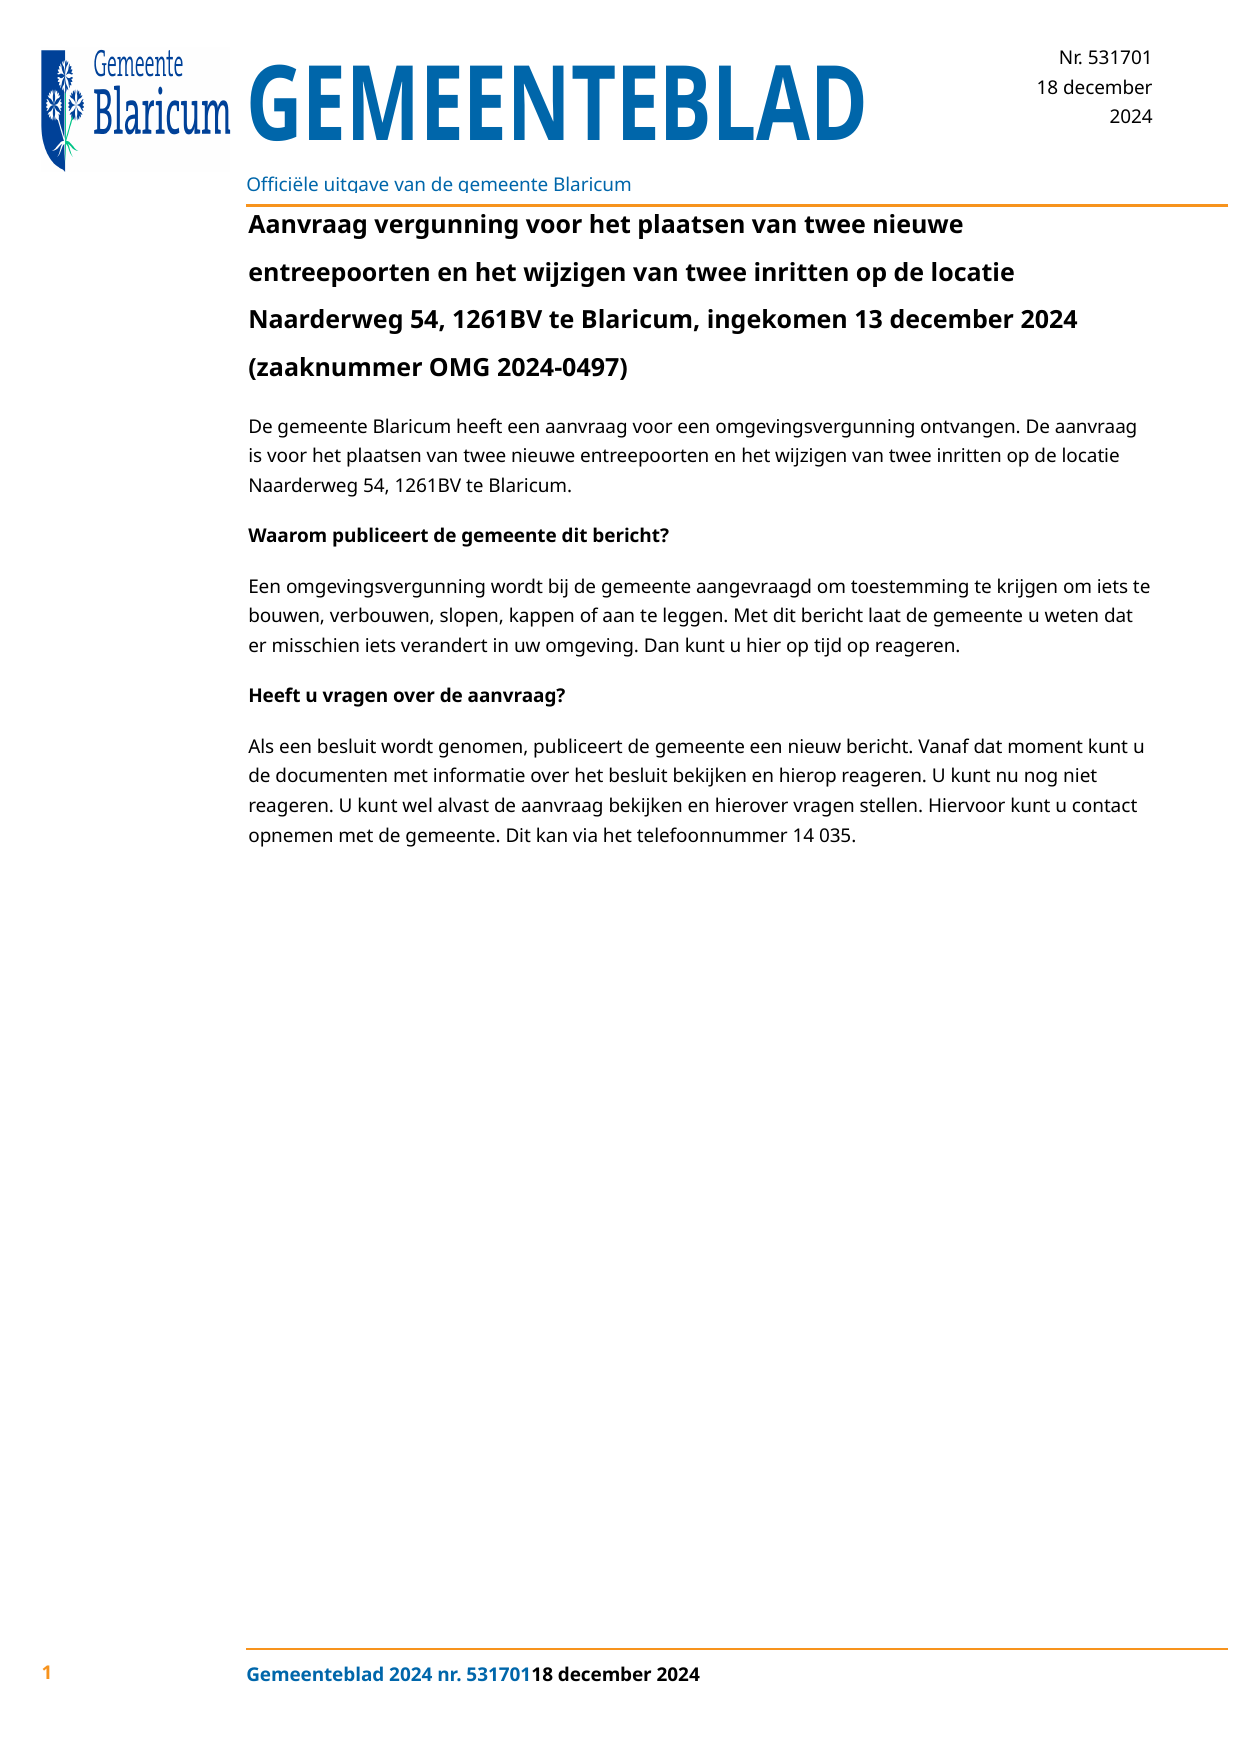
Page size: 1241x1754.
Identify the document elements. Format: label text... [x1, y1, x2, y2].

text Heeft u vragen over de aanvraag? [248, 683, 1152, 708]
text Als een besluit wordt genomen, publiceert de gemeente een nieuw bericht. Vanaf dat moment kunt u de documenten met informatie over het besluit bekijken en hierop reageren. U kunt nu nog niet reageren. U kunt wel alvast de aanvraag bekijken en hierover vragen stellen. Hiervoor kunt u contact opnemen met de gemeente. Dit kan via het telefoonnummer 14 035. [248, 733, 1152, 848]
text Aanvraag vergunning voor het plaatsen van twee nieuwe entreepoorten en het wijzigen van twee inritten op de locatie Naarderweg 54, 1261BV te Blaricum, ingekomen 13 december 2024 (zaaknummer OMG 2024-0497) [248, 207, 1152, 384]
picture [41, 47, 231, 172]
text Een omgevingsvergunning wordt bij de gemeente aangevraagd om toestemming te krijgen om iets te bouwen, verbouwen, slopen, kappen of aan te leggen. Met dit bericht laat de gemeente u weten dat er misschien iets verandert in uw omgeving. Dan kunt u hier op tijd op reageren. [248, 573, 1152, 658]
text De gemeente Blaricum heeft een aanvraag voor een omgevingsvergunning ontvangen. De aanvraag is voor het plaatsen van twee nieuwe entreepoorten en het wijzigen van twee inritten op de locatie Naarderweg 54, 1261BV te Blaricum. [248, 413, 1152, 498]
text Waarom publiceert de gemeente dit bericht? [248, 523, 1152, 548]
